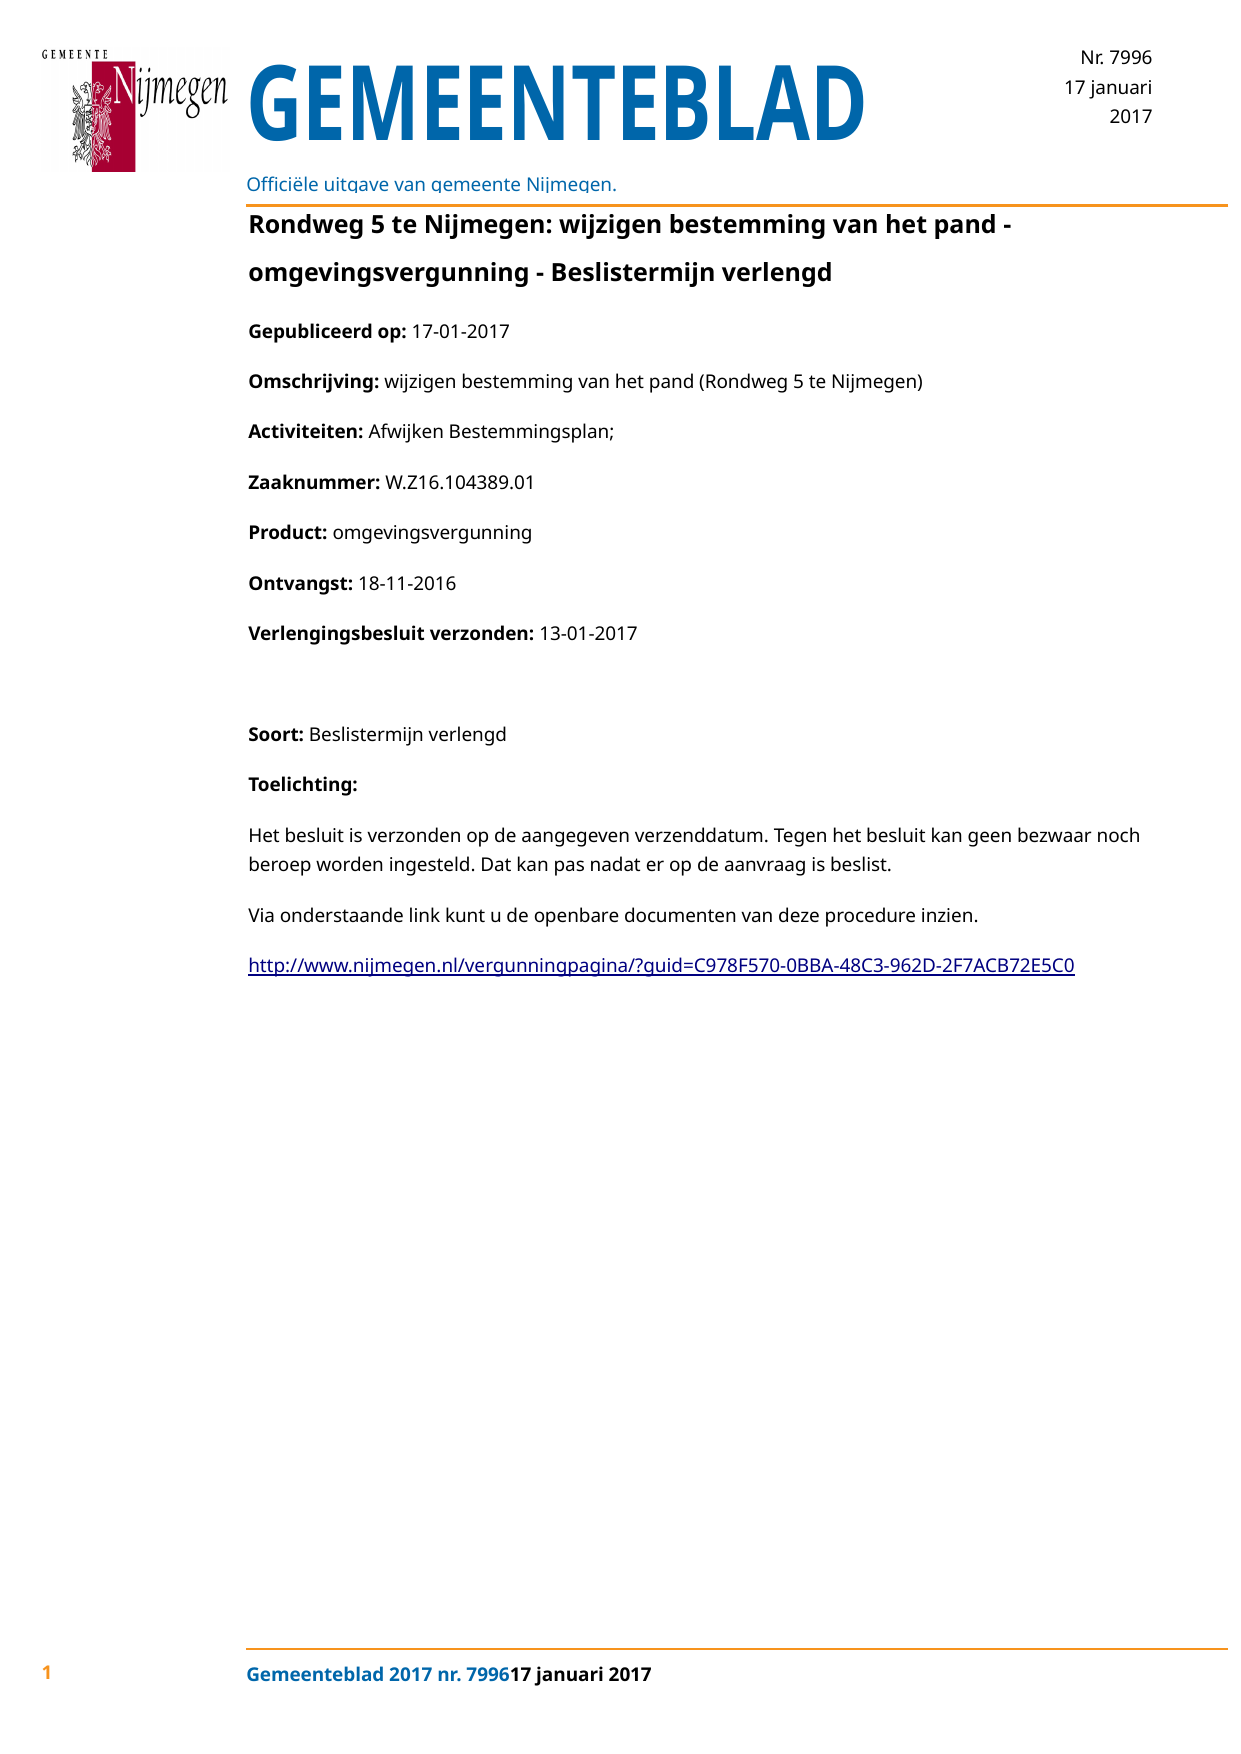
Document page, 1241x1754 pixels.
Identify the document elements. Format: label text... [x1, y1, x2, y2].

text Het besluit is verzonden op de aangegeven verzenddatum. Tegen het besluit kan geen bezwaar noch beroep worden ingesteld. Dat kan pas nadat er op de aanvraag is beslist. [248, 822, 1152, 877]
text Rondweg 5 te Nijmegen: wijzigen bestemming van het pand - omgevingsvergunning - Beslistermijn verlengd [248, 207, 1152, 288]
text http://www.nijmegen.nl/vergunningpagina/?guid=C978F570-0BBA-48C3-962D-2F7ACB72E5C0 [248, 952, 1152, 978]
text Omschrijving: wijzigen bestemming van het pand (Rondweg 5 te Nijmegen) [248, 368, 1152, 394]
text Via onderstaande link kunt u de openbare documenten van deze procedure inzien. [248, 902, 1152, 928]
text Product: omgevingsvergunning [248, 519, 1152, 545]
picture [41, 47, 231, 172]
text Ontvangst: 18-11-2016 [248, 570, 1152, 596]
text Activiteiten: Afwijken Bestemmingsplan; [248, 419, 1152, 444]
text Gepubliceerd op: 17-01-2017 [248, 318, 1152, 344]
text Verlengingsbesluit verzonden: 13-01-2017 [248, 620, 1152, 646]
text Zaaknummer: W.Z16.104389.01 [248, 469, 1152, 495]
text Soort: Beslistermijn verlengd [248, 721, 1152, 747]
text Toelichting: [248, 772, 1152, 797]
